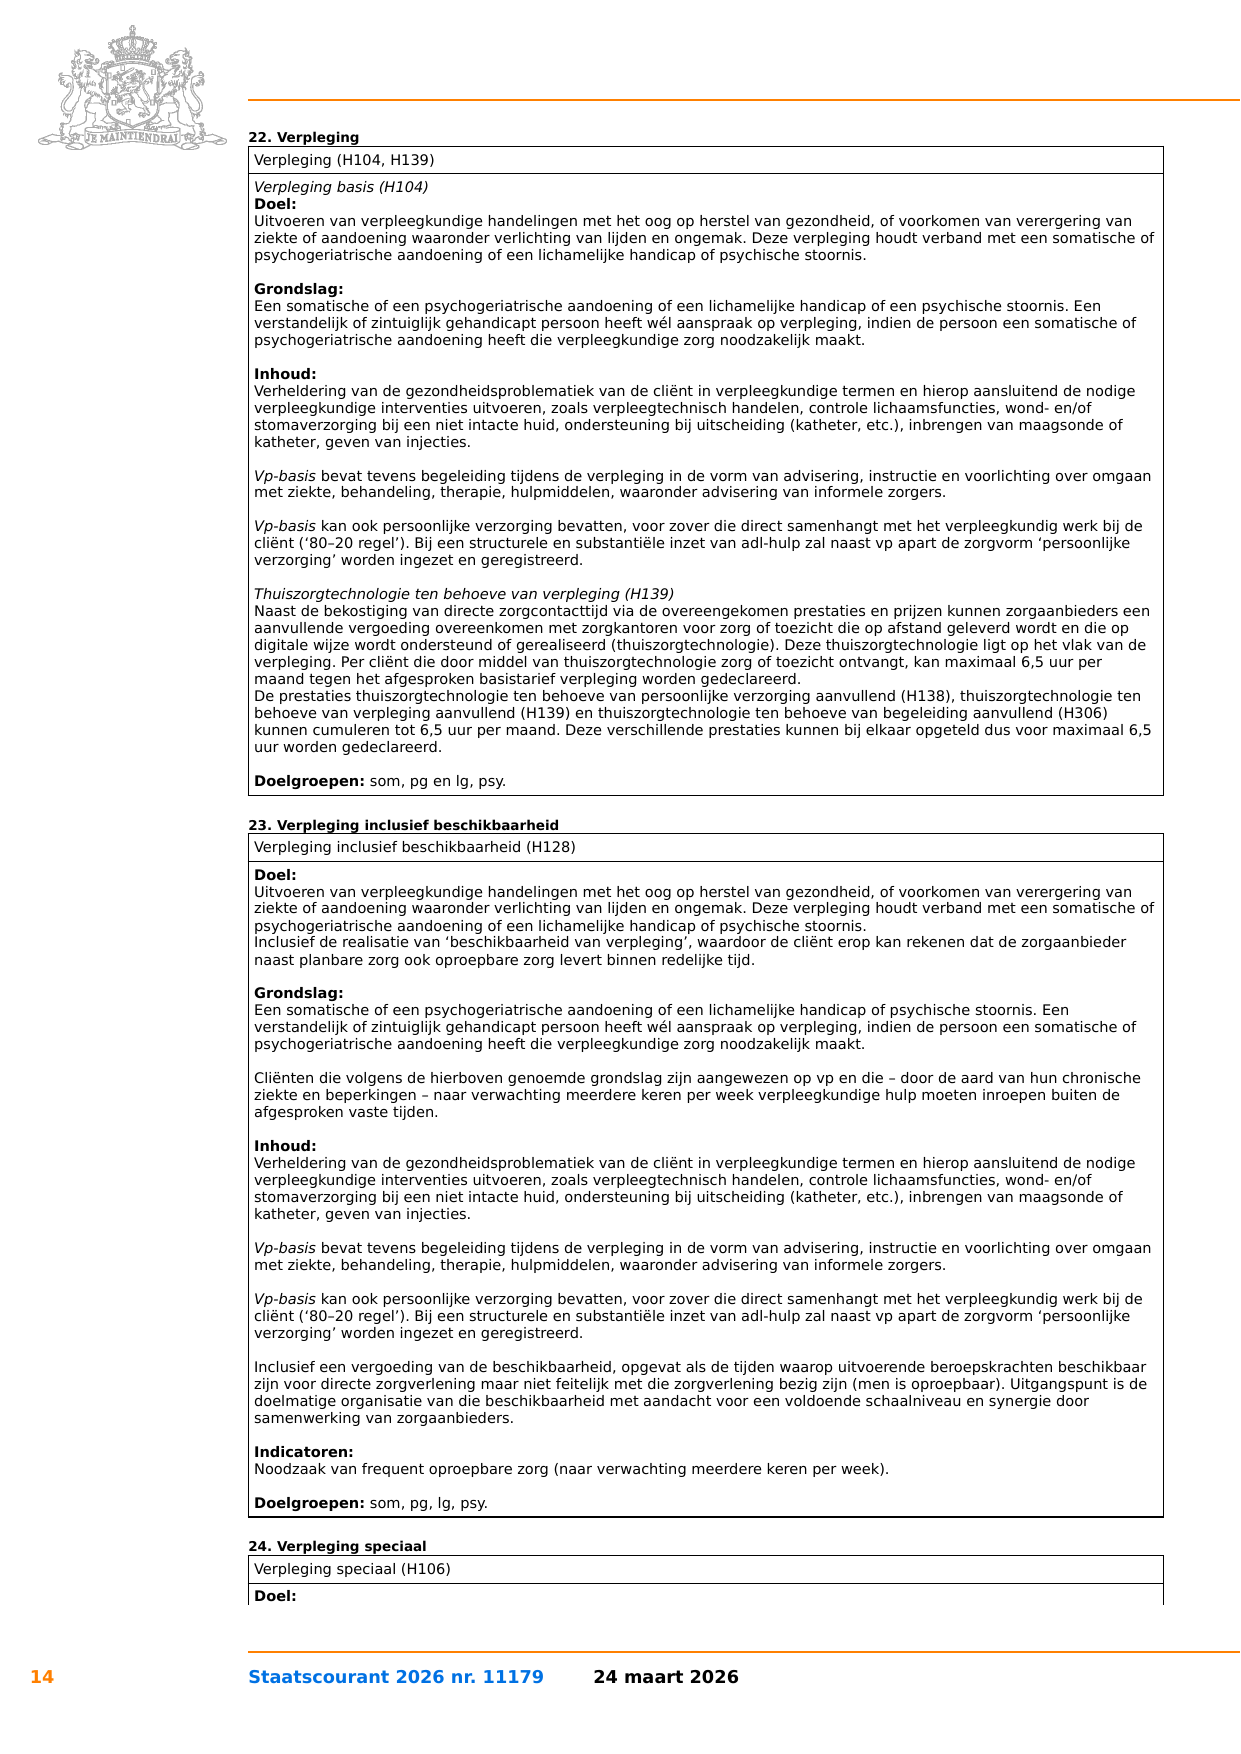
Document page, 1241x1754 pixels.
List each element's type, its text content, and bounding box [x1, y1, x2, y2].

table_cell [249, 1342, 1163, 1359]
table_cell Verpleging inclusief beschikbaarheid (H128) [249, 834, 1163, 861]
table_cell Vp-basis kan ook persoonlijke verzorging bevatten, voor zover die direct samenhangt met het verpleegkundig werk bij de cliënt (‘80–20 regel’). Bij een structurele en substantiële inzet van adl-hulp zal naast vp apart de zorgvorm ‘persoonlijke verzorging’ worden ingezet en geregistreerd. [249, 518, 1163, 569]
table_cell Doel: [249, 1584, 1163, 1605]
table_cell Vp-basis kan ook persoonlijke verzorging bevatten, voor zover die direct samenhangt met het verpleegkundig werk bij de cliënt (‘80–20 regel’). Bij een structurele en substantiële inzet van adl-hulp zal naast vp apart de zorgvorm ‘persoonlijke verzorging’ worden ingezet en geregistreerd. [249, 1291, 1163, 1342]
table_cell [249, 1053, 1163, 1070]
table_cell [249, 968, 1163, 985]
table_cell Thuiszorgtechnologie ten behoeve van verpleging (H139) Naast de bekostiging van directe zorgcontacttijd via de overeengekomen prestaties en prijzen kunnen zorgaanbieders een aanvullende vergoeding overeenkomen met zorgkantoren voor zorg of toezicht die op afstand geleverd wordt en die op digitale wijze wordt ondersteund of gerealiseerd (thuiszorgtechnologie). Deze thuiszorgtechnologie ligt op het vlak van de verpleging. Per cliënt die door middel van thuiszorgtechnologie zorg of toezicht ontvangt, kan maximaal 6,5 uur per maand tegen het afgesproken basistarief verpleging worden gedeclareerd. De prestaties thuiszorgtechnologie ten behoeve van persoonlijke verzorging aanvullend (H138), thuiszorgtechnologie ten behoeve van verpleging aanvullend (H139) en thuiszorgtechnologie ten behoeve van begeleiding aanvullend (H306) kunnen cumuleren tot 6,5 uur per maand. Deze verschillende prestaties kunnen bij elkaar opgeteld dus voor maximaal 6,5 uur worden gedeclareerd. [249, 586, 1163, 756]
table_cell [249, 569, 1163, 586]
table_cell [249, 1427, 1163, 1444]
table_cell Verpleging speciaal (H106) [249, 1556, 1163, 1582]
table_cell Grondslag: Een somatische of een psychogeriatrische aandoening of een lichamelijke handicap of een psychische stoornis. Een verstandelijk of zintuiglijk gehandicapt persoon heeft wél aanspraak op verpleging, indien de persoon een somatische of psychogeriatrische aandoening heeft die verpleegkundige zorg noodzakelijk maakt. [249, 281, 1163, 348]
table_cell Vp-basis bevat tevens begeleiding tijdens de verpleging in de vorm van advisering, instructie en voorlichting over omgaan met ziekte, behandeling, therapie, hulpmiddelen, waaronder advisering van informele zorgers. [249, 468, 1163, 501]
table_header 22. Verpleging [248, 130, 1163, 146]
table_cell Inclusief een vergoeding van de beschikbaarheid, opgevat als de tijden waarop uitvoerende beroepskrachten beschikbaar zijn voor directe zorgverlening maar niet feitelijk met die zorgverlening bezig zijn (men is oproepbaar). Uitgangspunt is de doelmatige organisatie van die beschikbaarheid met aandacht voor een voldoende schaalniveau en synergie door samenwerking van zorgaanbieders. [249, 1359, 1163, 1427]
table_cell Vp-basis bevat tevens begeleiding tijdens de verpleging in de vorm van advisering, instructie en voorlichting over omgaan met ziekte, behandeling, therapie, hulpmiddelen, waaronder advisering van informele zorgers. [249, 1240, 1163, 1274]
table_cell [249, 756, 1163, 773]
table_cell Indicatoren: Noodzaak van frequent oproepbare zorg (naar verwachting meerdere keren per week). [249, 1444, 1163, 1478]
table_header 23. Verpleging inclusief beschikbaarheid [248, 818, 1163, 833]
table_cell Inhoud: Verheldering van de gezondheidsproblematiek van de cliënt in verpleegkundige termen en hierop aansluitend de nodige verpleegkundige interventies uitvoeren, zoals verpleegtechnisch handelen, controle lichaamsfuncties, wond- en/of stomaverzorging bij een niet intacte huid, ondersteuning bij uitscheiding (katheter, etc.), inbrengen van maagsonde of katheter, geven van injecties. [249, 366, 1163, 450]
table_cell [249, 1121, 1163, 1138]
table_cell Doelgroepen: som, pg, lg, psy. [249, 1495, 1163, 1516]
table_header 24. Verpleging speciaal [248, 1539, 1163, 1555]
table_cell [249, 1274, 1163, 1291]
table_cell Doel: Uitvoeren van verpleegkundige handelingen met het oog op herstel van gezondheid, of voorkomen van verergering van ziekte of aandoening waaronder verlichting van lijden en ongemak. Deze verpleging houdt verband met een somatische of psychogeriatrische aandoening of een lichamelijke handicap of psychische stoornis. Inclusief de realisatie van ‘beschikbaarheid van verpleging’, waardoor de cliënt erop kan rekenen dat de zorgaanbieder naast planbare zorg ook oproepbare zorg levert binnen redelijke tijd. [249, 862, 1163, 968]
table_cell Grondslag: Een somatische of een psychogeriatrische aandoening of een lichamelijke handicap of psychische stoornis. Een verstandelijk of zintuiglijk gehandicapt persoon heeft wél aanspraak op verpleging, indien de persoon een somatische of psychogeriatrische aandoening heeft die verpleegkundige zorg noodzakelijk maakt. [249, 985, 1163, 1053]
table_cell [249, 264, 1163, 281]
table_cell [249, 349, 1163, 366]
table_cell Inhoud: Verheldering van de gezondheidsproblematiek van de cliënt in verpleegkundige termen en hierop aansluitend de nodige verpleegkundige interventies uitvoeren, zoals verpleegtechnisch handelen, controle lichaamsfuncties, wond- en/of stomaverzorging bij een niet intacte huid, ondersteuning bij uitscheiding (katheter, etc.), inbrengen van maagsonde of katheter, geven van injecties. [249, 1138, 1163, 1223]
table_cell [249, 501, 1163, 518]
table_cell Cliënten die volgens de hierboven genoemde grondslag zijn aangewezen op vp en die – door de aard van hun chronische ziekte en beperkingen – naar verwachting meerdere keren per week verpleegkundige hulp moeten inroepen buiten de afgesproken vaste tijden. [249, 1070, 1163, 1121]
table_cell [249, 1223, 1163, 1240]
table_cell Verpleging (H104, H139) [249, 147, 1163, 173]
table_cell [249, 450, 1163, 467]
table_cell Verpleging basis (H104) Doel: Uitvoeren van verpleegkundige handelingen met het oog op herstel van gezondheid, of voorkomen van verergering van ziekte of aandoening waaronder verlichting van lijden en ongemak. Deze verpleging houdt verband met een somatische of psychogeriatrische aandoening of een lichamelijke handicap of psychische stoornis. [249, 174, 1163, 264]
table_cell [249, 1478, 1163, 1495]
table_cell Doelgroepen: som, pg en lg, psy. [249, 773, 1163, 795]
picture [38, 25, 227, 150]
